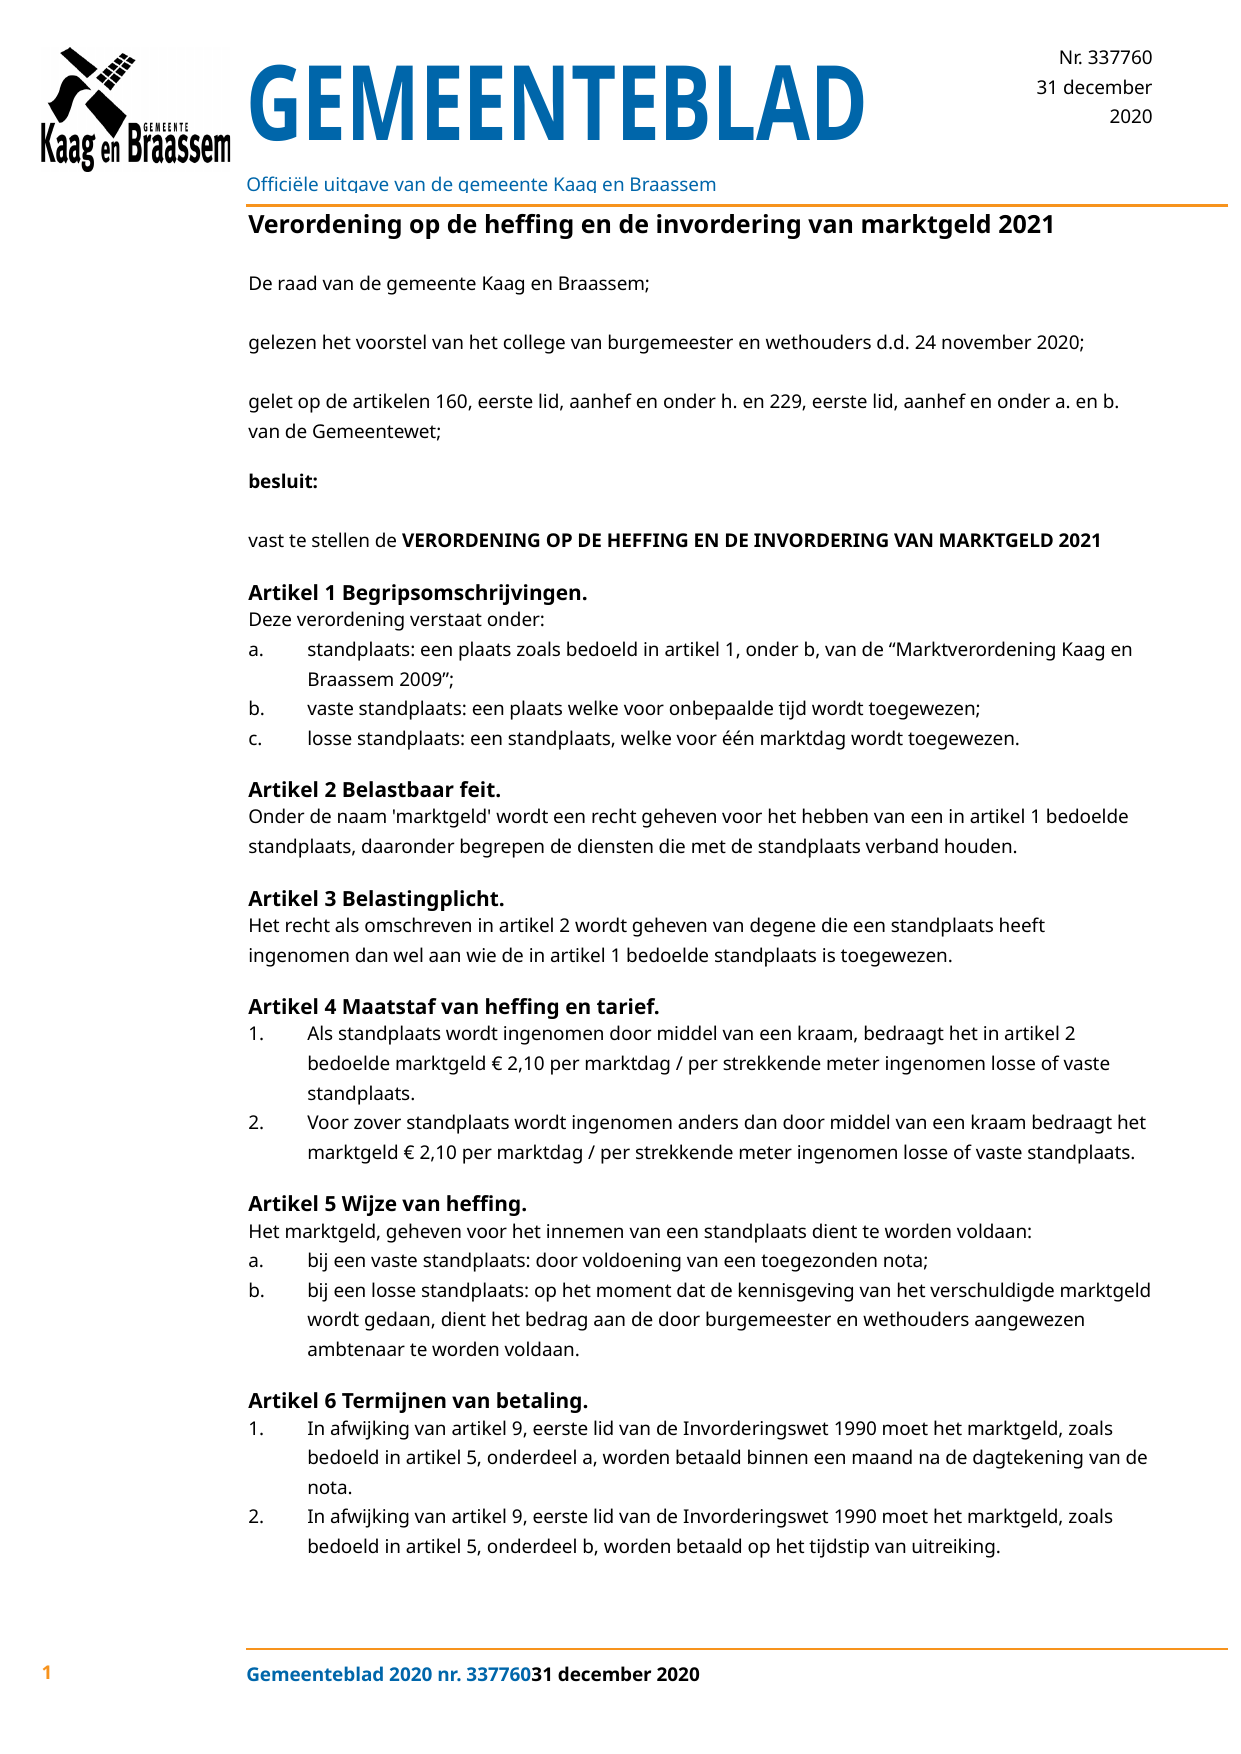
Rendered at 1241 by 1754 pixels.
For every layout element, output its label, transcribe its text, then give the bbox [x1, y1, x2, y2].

text Artikel 3 Belastingplicht. [248, 884, 1152, 912]
text gelet op de artikelen 160, eerste lid, aanhef en onder h. en 229, eerste lid, aanhef en onder a. en b. van de Gemeentewet; [248, 389, 1152, 444]
text De raad van de gemeente Kaag en Braassem; [248, 270, 1152, 296]
text Het recht als omschreven in artikel 2 wordt geheven van degene die een standplaats heeft ingenomen dan wel aan wie de in artikel 1 bedoelde standplaats is toegewezen. [248, 912, 1152, 967]
text Artikel 4 Maatstaf van heffing en tarief. [248, 992, 1152, 1021]
text Deze verordening verstaat onder: [248, 607, 1152, 632]
text besluit: [248, 468, 1152, 494]
text Artikel 5 Wijze van heffing. [248, 1189, 1152, 1218]
list losse standplaats: een standplaats, welke voor één marktdag wordt toegewezen. [248, 725, 1152, 751]
text Verordening op de heffing en de invordering van marktgeld 2021 [248, 207, 1152, 241]
text Artikel 1 Begripsomschrijvingen. [248, 578, 1152, 607]
list In afwijking van artikel 9, eerste lid van de Invorderingswet 1990 moet het marktgeld, zoals bedoeld in artikel 5, onderdeel a, worden betaald binnen een maand na de dagtekening van de nota. [248, 1415, 1152, 1500]
list vaste standplaats: een plaats welke voor onbepaalde tijd wordt toegewezen; [248, 695, 1152, 721]
picture [41, 47, 231, 172]
list bij een losse standplaats: op het moment dat de kennisgeving van het verschuldigde marktgeld wordt gedaan, dient het bedrag aan de door burgemeester en wethouders aangewezen ambtenaar te worden voldaan. [248, 1277, 1152, 1362]
text Onder de naam 'marktgeld' wordt een recht geheven voor het hebben van een in artikel 1 bedoelde standplaats, daaronder begrepen de diensten die met de standplaats verband houden. [248, 804, 1152, 859]
list In afwijking van artikel 9, eerste lid van de Invorderingswet 1990 moet het marktgeld, zoals bedoeld in artikel 5, onderdeel b, worden betaald op het tijdstip van uitreiking. [248, 1504, 1152, 1559]
text Artikel 2 Belastbaar feit. [248, 775, 1152, 804]
text Het marktgeld, geheven voor het innemen van een standplaats dient te worden voldaan: [248, 1218, 1152, 1243]
text vast te stellen de VERORDENING OP DE HEFFING EN DE INVORDERING VAN MARKTGELD 2021 [248, 528, 1152, 553]
list standplaats: een plaats zoals bedoeld in artikel 1, onder b, van de “Marktverordening Kaag en Braassem 2009”; [248, 636, 1152, 691]
list Voor zover standplaats wordt ingenomen anders dan door middel van een kraam bedraagt het marktgeld € 2,10 per marktdag / per strekkende meter ingenomen losse of vaste standplaats. [248, 1109, 1152, 1165]
text Artikel 6 Termijnen van betaling. [248, 1387, 1152, 1415]
list Als standplaats wordt ingenomen door middel van een kraam, bedraagt het in artikel 2 bedoelde marktgeld € 2,10 per marktdag / per strekkende meter ingenomen losse of vaste standplaats. [248, 1021, 1152, 1106]
list bij een vaste standplaats: door voldoening van een toegezonden nota; [248, 1247, 1152, 1273]
text gelezen het voorstel van het college van burgemeester en wethouders d.d. 24 november 2020; [248, 329, 1152, 355]
